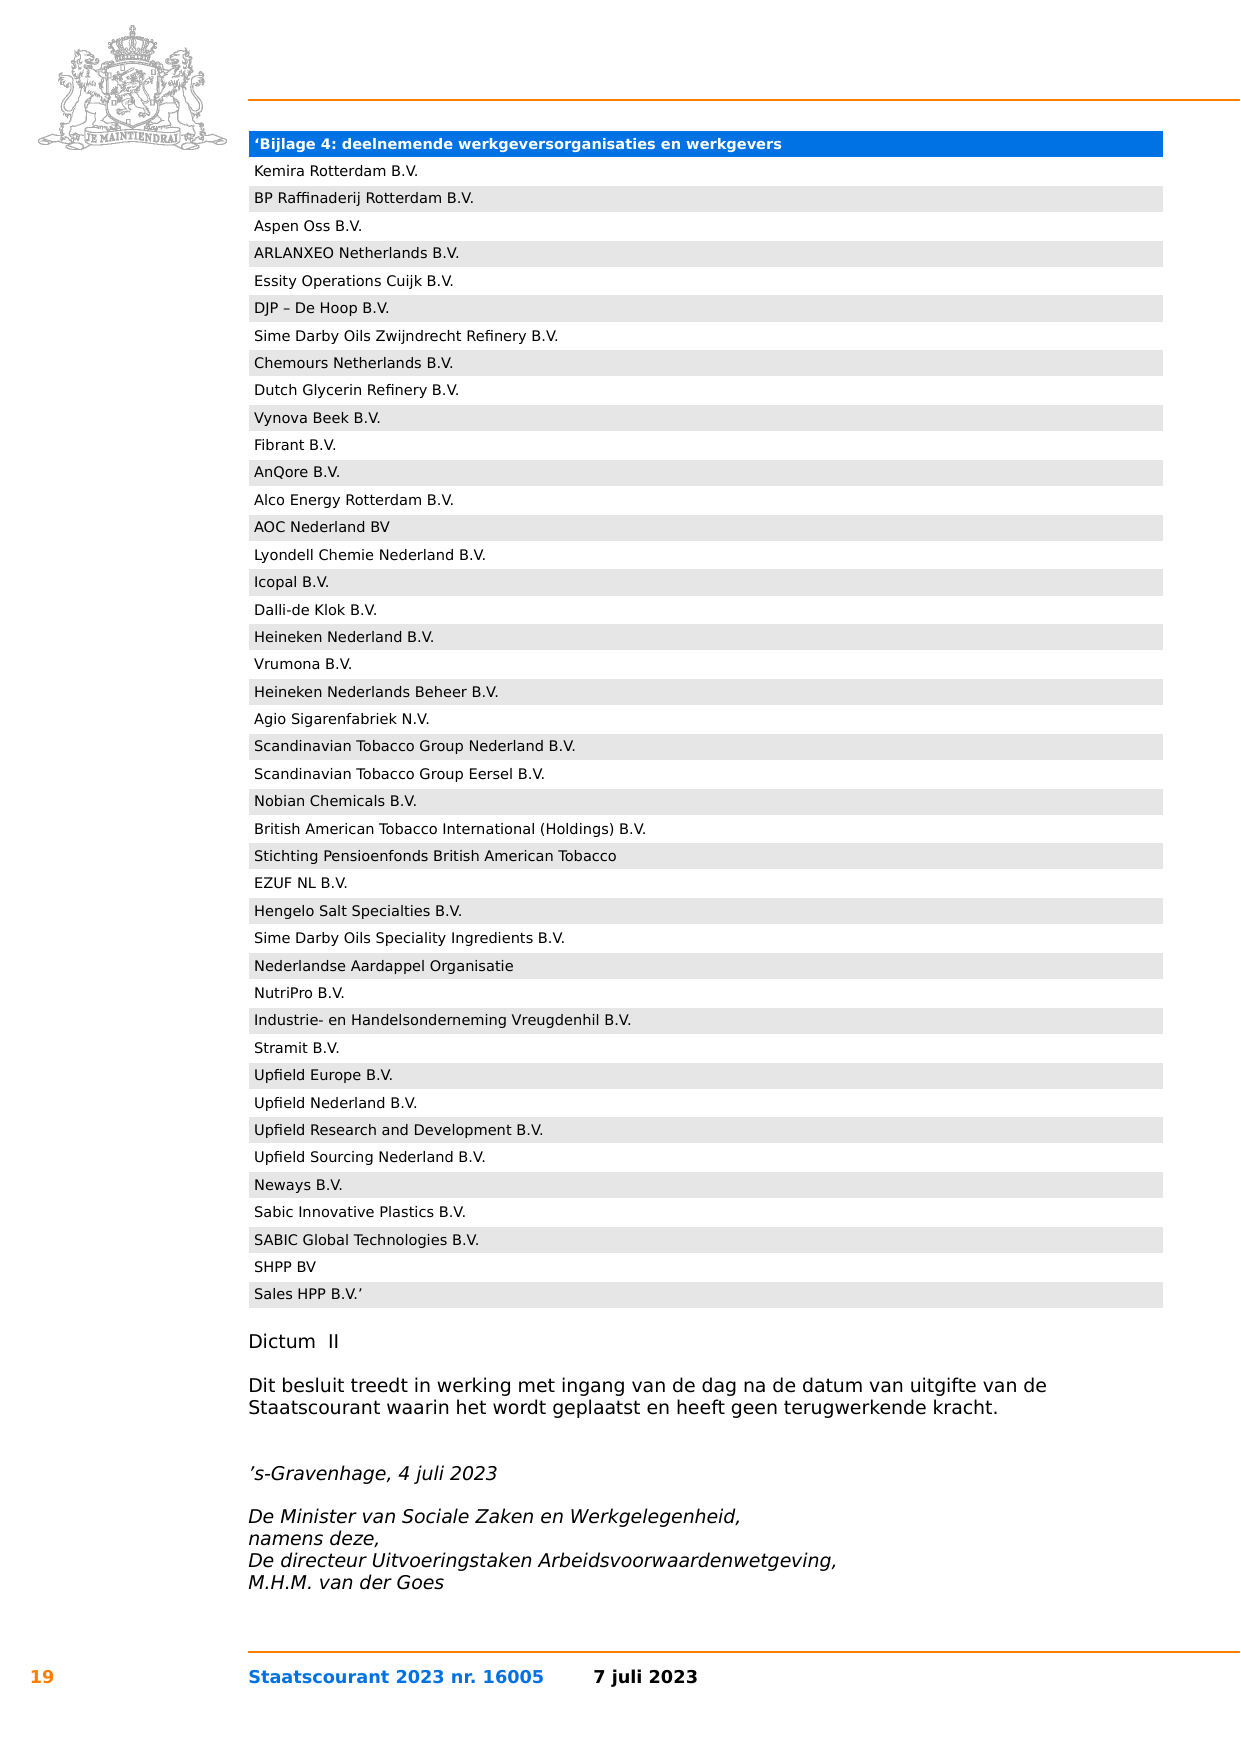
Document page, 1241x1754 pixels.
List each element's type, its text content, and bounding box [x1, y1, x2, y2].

table_header ‘Bijlage 4: deelnemende werkgeversorganisaties en werkgevers [249, 131, 1163, 157]
table_cell Scandinavian Tobacco Group Nederland B.V. [249, 734, 1163, 760]
table_cell Hengelo Salt Specialties B.V. [249, 898, 1163, 924]
table_cell AOC Nederland BV [249, 515, 1163, 541]
picture [38, 25, 227, 150]
table_cell Sales HPP B.V.’ [249, 1282, 1163, 1308]
table_cell Vynova Beek B.V. [249, 405, 1163, 431]
table_cell Dalli-de Klok B.V. [249, 597, 1163, 623]
table_cell Upfield Europe B.V. [249, 1063, 1163, 1089]
table_cell Dutch Glycerin Refinery B.V. [249, 378, 1163, 404]
text Dit besluit treedt in werking met ingang van de dag na de datum van uitgifte van de Staatscourant waarin het wordt geplaatst en heeft geen terugwerkende kracht. [248, 1375, 1163, 1419]
table_cell Lyondell Chemie Nederland B.V. [249, 542, 1163, 568]
table_cell Upfield Sourcing Nederland B.V. [249, 1145, 1163, 1171]
table_cell Icopal B.V. [249, 569, 1163, 596]
table_cell Vrumona B.V. [249, 651, 1163, 678]
table_cell Sabic Innovative Plastics B.V. [249, 1199, 1163, 1226]
table_cell Nederlandse Aardappel Organisatie [249, 953, 1163, 979]
table_cell SABIC Global Technologies B.V. [249, 1227, 1163, 1253]
table_cell NutriPro B.V. [249, 980, 1163, 1007]
text De Minister van Sociale Zaken en Werkgelegenheid, namens deze, De directeur Uitvoeringstaken Arbeidsvoorwaardenwetgeving, M.H.M. van der Goes [248, 1506, 1163, 1594]
table_cell DJP – De Hoop B.V. [249, 295, 1163, 322]
text Dictum II [248, 1331, 1163, 1353]
table_cell Nobian Chemicals B.V. [249, 789, 1163, 815]
table_cell Essity Operations Cuijk B.V. [249, 268, 1163, 294]
table_cell Neways B.V. [249, 1172, 1163, 1198]
table_cell Sime Darby Oils Speciality Ingredients B.V. [249, 925, 1163, 952]
table_cell Kemira Rotterdam B.V. [249, 158, 1163, 185]
table_cell EZUF NL B.V. [249, 871, 1163, 897]
table_cell Heineken Nederlands Beheer B.V. [249, 679, 1163, 705]
text ’s-Gravenhage, 4 juli 2023 [248, 1462, 1163, 1484]
table_cell Aspen Oss B.V. [249, 213, 1163, 239]
table_cell ARLANXEO Netherlands B.V. [249, 241, 1163, 267]
table_cell Chemours Netherlands B.V. [249, 350, 1163, 376]
table_cell Agio Sigarenfabriek N.V. [249, 706, 1163, 733]
table_cell Alco Energy Rotterdam B.V. [249, 487, 1163, 513]
table_cell Stichting Pensioenfonds British American Tobacco [249, 843, 1163, 869]
table_cell BP Raffinaderij Rotterdam B.V. [249, 186, 1163, 212]
table_cell Stramit B.V. [249, 1035, 1163, 1061]
table_cell Sime Darby Oils Zwijndrecht Refinery B.V. [249, 323, 1163, 349]
table_cell Fibrant B.V. [249, 432, 1163, 459]
table_cell Heineken Nederland B.V. [249, 624, 1163, 650]
table_cell Scandinavian Tobacco Group Eersel B.V. [249, 761, 1163, 787]
table_cell Upfield Research and Development B.V. [249, 1117, 1163, 1143]
table_cell SHPP BV [249, 1254, 1163, 1281]
table_cell AnQore B.V. [249, 460, 1163, 486]
table_cell Upfield Nederland B.V. [249, 1090, 1163, 1116]
table_cell Industrie- en Handelsonderneming Vreugdenhil B.V. [249, 1008, 1163, 1034]
table_cell British American Tobacco International (Holdings) B.V. [249, 816, 1163, 842]
